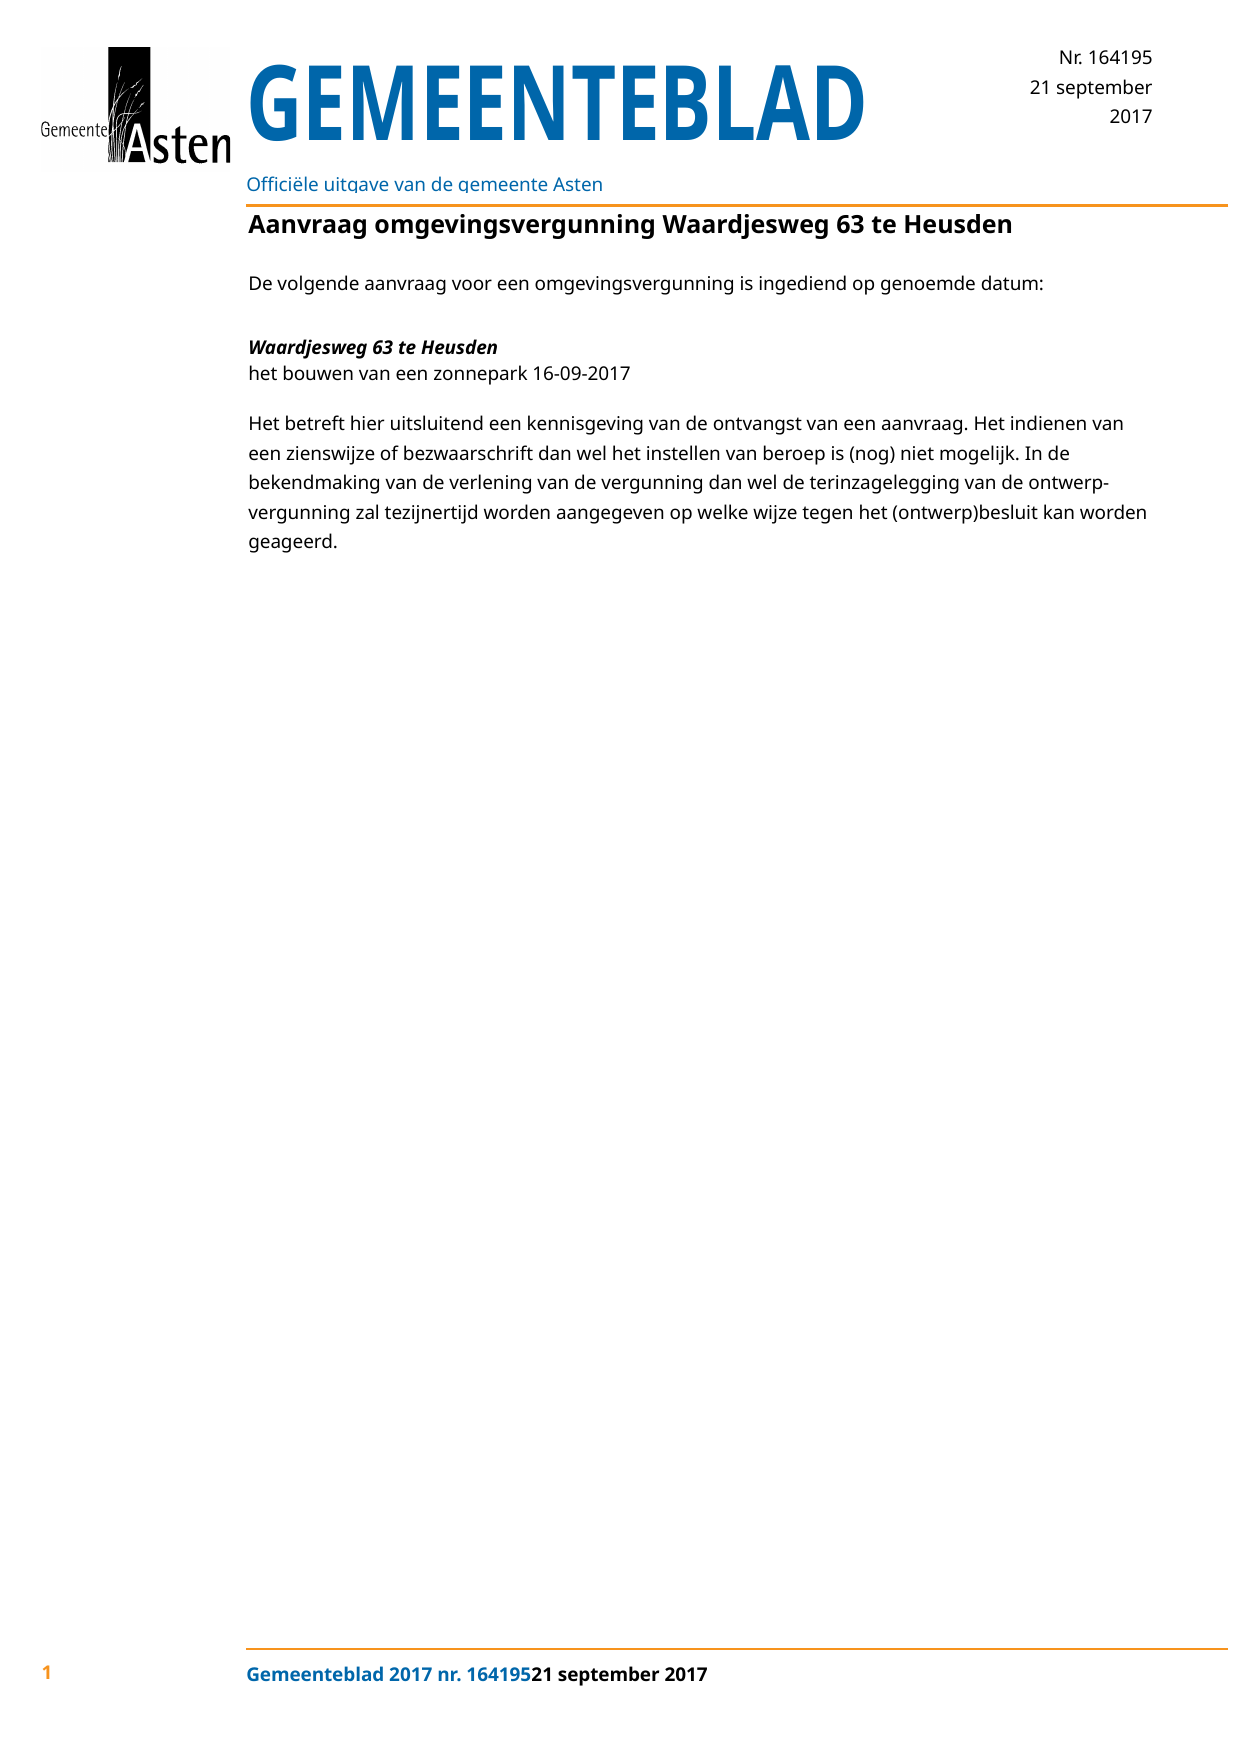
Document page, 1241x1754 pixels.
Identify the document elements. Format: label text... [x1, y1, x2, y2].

text het bouwen van een zonnepark 16-09-2017 [248, 360, 1152, 386]
picture [41, 47, 231, 172]
text Aanvraag omgevingsvergunning Waardjesweg 63 te Heusden [248, 207, 1152, 241]
text De volgende aanvraag voor een omgevingsvergunning is ingediend op genoemde datum: [248, 270, 1152, 296]
text Het betreft hier uitsluitend een kennisgeving van de ontvangst van een aanvraag. Het indienen van een zienswijze of bezwaarschrift dan wel het instellen van beroep is (nog) niet mogelijk. In de bekendmaking van de verlening van de vergunning dan wel de terinzagelegging van de ontwerp-vergunning zal tezijnertijd worden aangegeven op welke wijze tegen het (ontwerp)besluit kan worden geageerd. [248, 410, 1152, 554]
text Waardjesweg 63 te Heusden [248, 334, 1152, 360]
